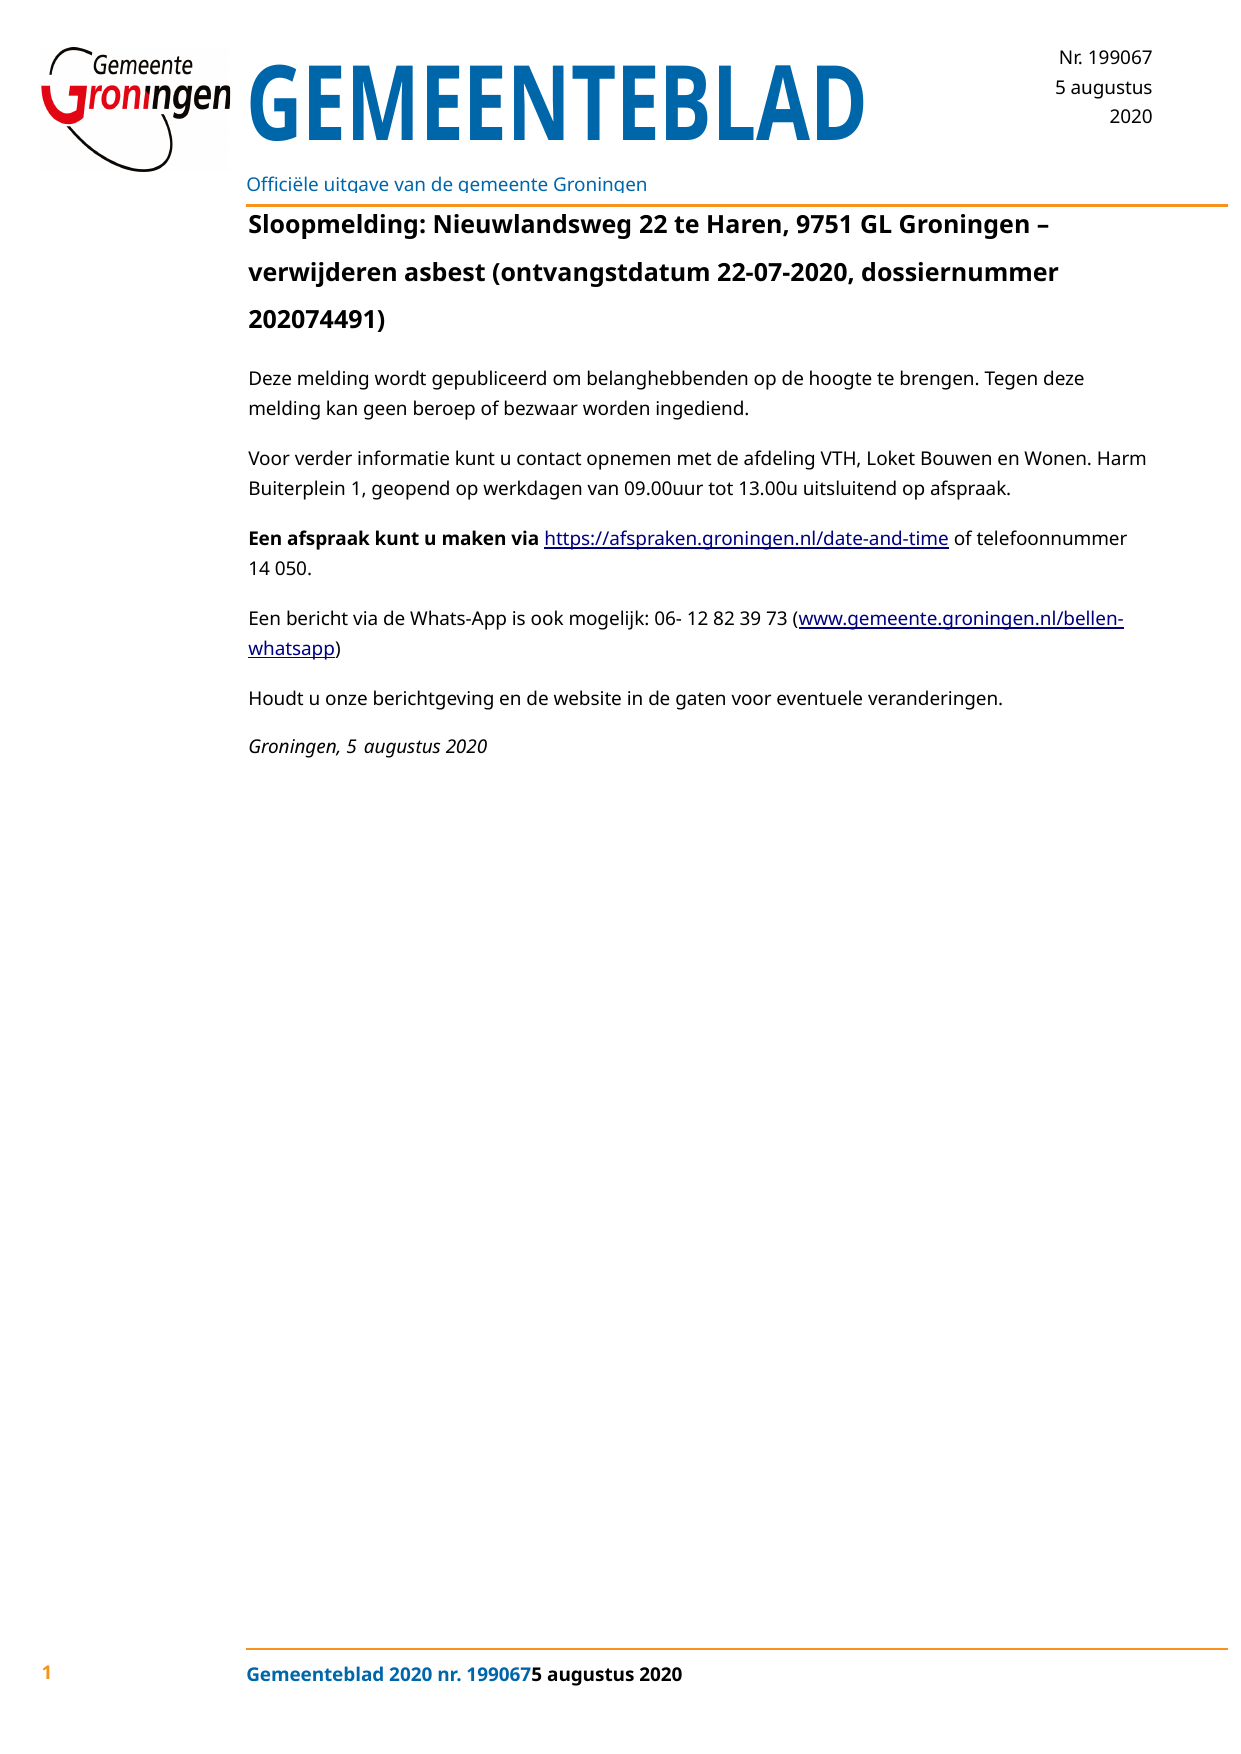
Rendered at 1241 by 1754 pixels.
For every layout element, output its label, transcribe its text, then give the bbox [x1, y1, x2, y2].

text Voor verder informatie kunt u contact opnemen met de afdeling VTH, Loket Bouwen en Wonen. Harm Buiterplein 1, geopend op werkdagen van 09.00uur tot 13.00u uitsluitend op afspraak. [248, 446, 1152, 501]
text Een bericht via de Whats-App is ook mogelijk: 06- 12 82 39 73 (www.gemeente.groningen.nl/bellen-whatsapp) [248, 606, 1152, 661]
text Een afspraak kunt u maken via https://afspraken.groningen.nl/date-and-time of telefoonnummer 14 050. [248, 526, 1152, 581]
text Deze melding wordt gepubliceerd om belanghebbenden op de hoogte te brengen. Tegen deze melding kan geen beroep of bezwaar worden ingediend. [248, 366, 1152, 421]
picture [41, 47, 231, 172]
text Groningen, 5 augustus 2020 [248, 733, 1152, 759]
text Sloopmelding: Nieuwlandsweg 22 te Haren, 9751 GL Groningen – verwijderen asbest (ontvangstdatum 22-07-2020, dossiernummer 202074491) [248, 207, 1152, 336]
text Houdt u onze berichtgeving en de website in de gaten voor eventuele veranderingen. [248, 686, 1152, 711]
